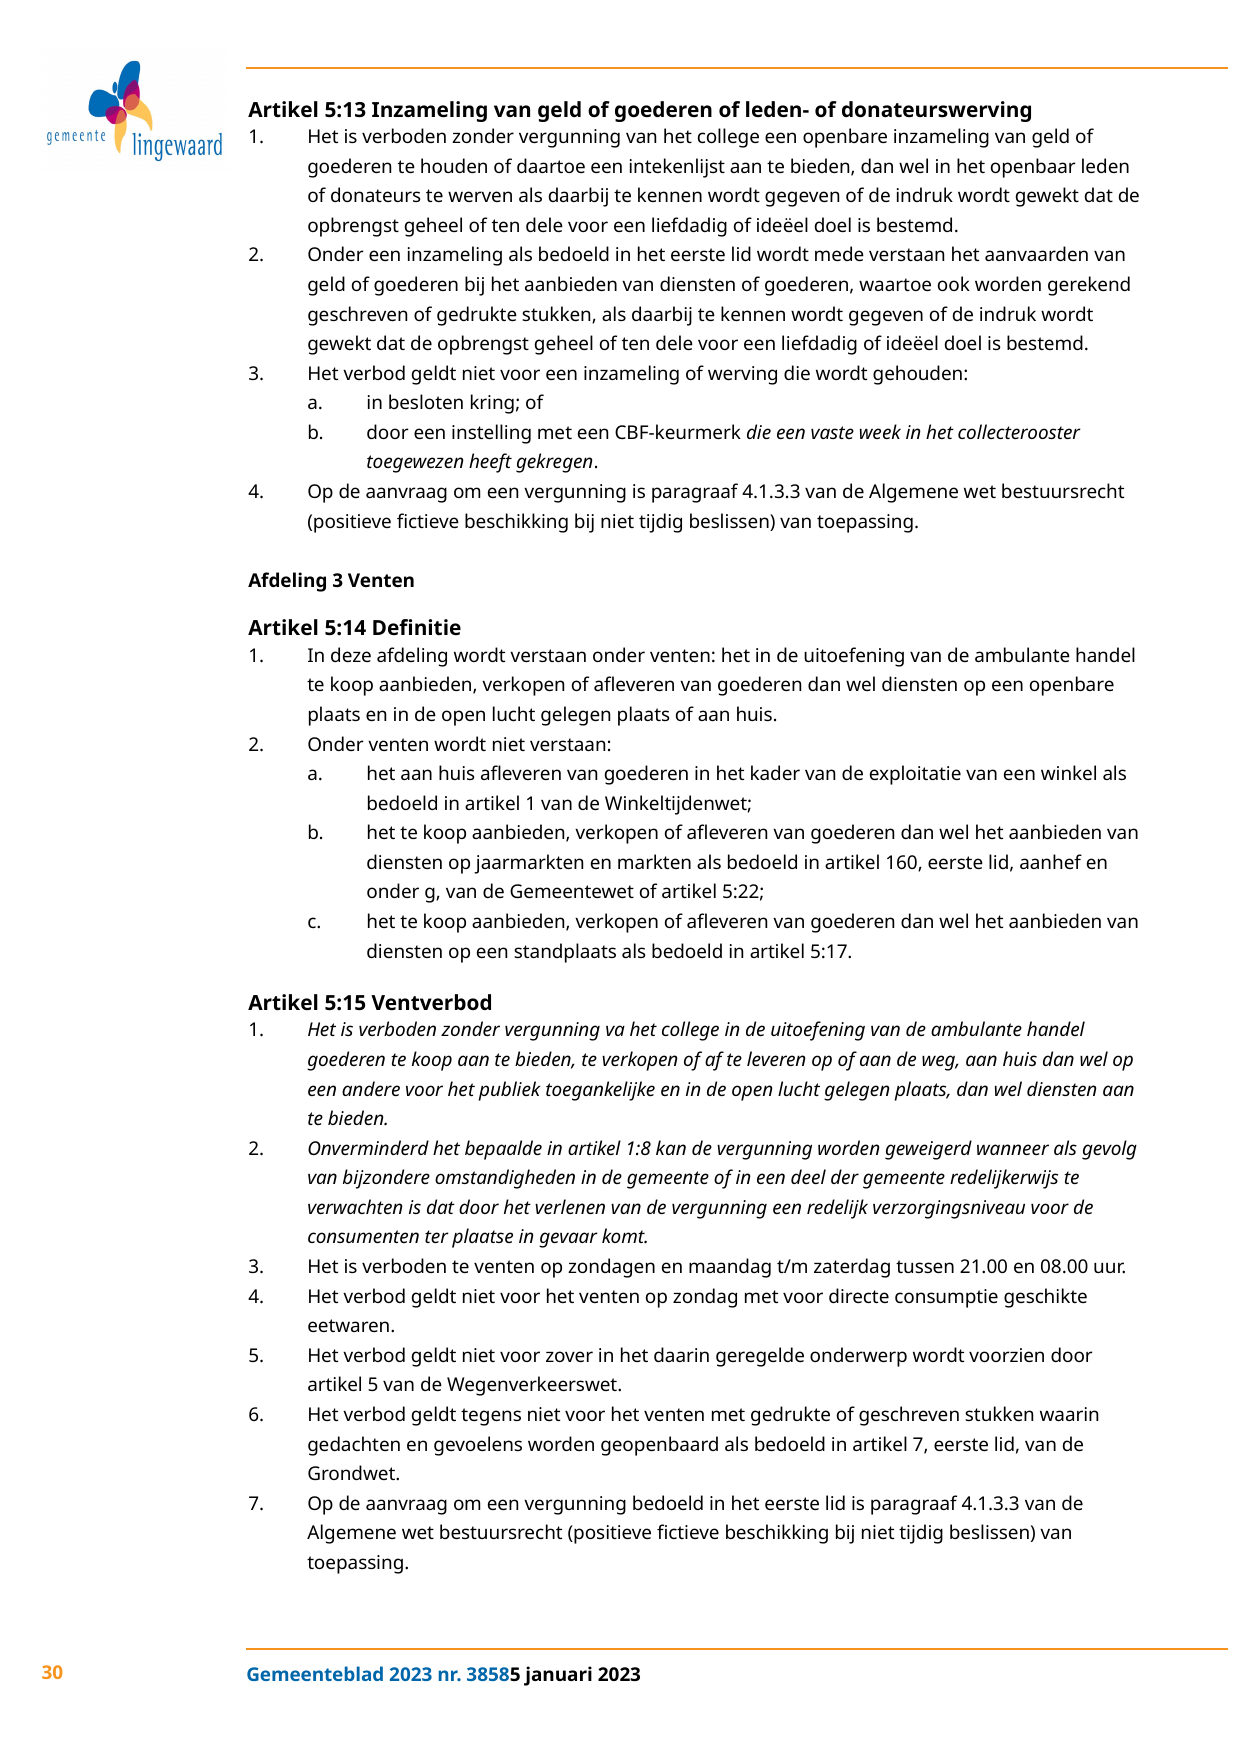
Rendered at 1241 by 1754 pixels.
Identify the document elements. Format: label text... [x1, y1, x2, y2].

list Het is verboden zonder vergunning van het college een openbare inzameling van geld of goederen te houden of daartoe een intekenlijst aan te bieden, dan wel in het openbaar leden of donateurs te werven als daarbij te kennen wordt gegeven of de indruk wordt gewekt dat de opbrengst geheel of ten dele voor een liefdadig of ideëel doel is bestemd. [248, 123, 1152, 238]
list Op de aanvraag om een vergunning bedoeld in het eerste lid is paragraaf 4.1.3.3 van de Algemene wet bestuursrecht (positieve fictieve beschikking bij niet tijdig beslissen) van toepassing. [248, 1490, 1152, 1575]
list het te koop aanbieden, verkopen of afleveren van goederen dan wel het aanbieden van diensten op jaarmarkten en markten als bedoeld in artikel 160, eerste lid, aanhef en onder g, van de Gemeentewet of artikel 5:22; [307, 819, 1152, 904]
list in besloten kring; of [307, 389, 1152, 415]
list het aan huis afleveren van goederen in het kader van de exploitatie van een winkel als bedoeld in artikel 1 van de Winkeltijdenwet; [307, 760, 1152, 816]
list het te koop aanbieden, verkopen of afleveren van goederen dan wel het aanbieden van diensten op een standplaats als bedoeld in artikel 5:17. [307, 908, 1152, 963]
list Het verbod geldt niet voor zover in het daarin geregelde onderwerp wordt voorzien door artikel 5 van de Wegenverkeerswet. [248, 1342, 1152, 1397]
list Het verbod geldt niet voor het venten op zondag met voor directe consumptie geschikte eetwaren. [248, 1283, 1152, 1338]
text Artikel 5:14 Definitie [248, 613, 1152, 642]
list Onverminderd het bepaalde in artikel 1:8 kan de vergunning worden geweigerd wanneer als gevolg van bijzondere omstandigheden in de gemeente of in een deel der gemeente redelijkerwijs te verwachten is dat door het verlenen van de vergunning een redelijk verzorgingsniveau voor de consumenten ter plaatse in gevaar komt. [248, 1135, 1152, 1249]
text Artikel 5:15 Ventverbod [248, 988, 1152, 1017]
list Het verbod geldt tegens niet voor het venten met gedrukte of geschreven stukken waarin gedachten en gevoelens worden geopenbaard als bedoeld in artikel 7, eerste lid, van de Grondwet. [248, 1401, 1152, 1486]
text Afdeling 3 Venten [248, 567, 1152, 593]
list Onder een inzameling als bedoeld in het eerste lid wordt mede verstaan het aanvaarden van geld of goederen bij het aanbieden van diensten of goederen, waartoe ook worden gerekend geschreven of gedrukte stukken, als daarbij te kennen wordt gegeven of de indruk wordt gewekt dat de opbrengst geheel of ten dele voor een liefdadig of ideëel doel is bestemd. [248, 242, 1152, 356]
list Het is verboden zonder vergunning va het college in de uitoefening van de ambulante handel goederen te koop aan te bieden, te verkopen of af te leveren op of aan de weg, aan huis dan wel op een andere voor het publiek toegankelijke en in de open lucht gelegen plaats, dan wel diensten aan te bieden. [248, 1017, 1152, 1131]
text Artikel 5:13 Inzameling van geld of goederen of leden- of donateurswerving [248, 95, 1152, 123]
list Onder venten wordt niet verstaan: [248, 731, 1152, 756]
picture [41, 47, 231, 172]
list Op de aanvraag om een vergunning is paragraaf 4.1.3.3 van de Algemene wet bestuursrecht (positieve fictieve beschikking bij niet tijdig beslissen) van toepassing. [248, 478, 1152, 533]
list In deze afdeling wordt verstaan onder venten: het in de uitoefening van de ambulante handel te koop aanbieden, verkopen of afleveren van goederen dan wel diensten op een openbare plaats en in de open lucht gelegen plaats of aan huis. [248, 642, 1152, 727]
list Het verbod geldt niet voor een inzameling of werving die wordt gehouden: [248, 360, 1152, 386]
list door een instelling met een CBF-keurmerk die een vaste week in het collecterooster toegewezen heeft gekregen. [307, 419, 1152, 474]
list Het is verboden te venten op zondagen en maandag t/m zaterdag tussen 21.00 en 08.00 uur. [248, 1253, 1152, 1279]
